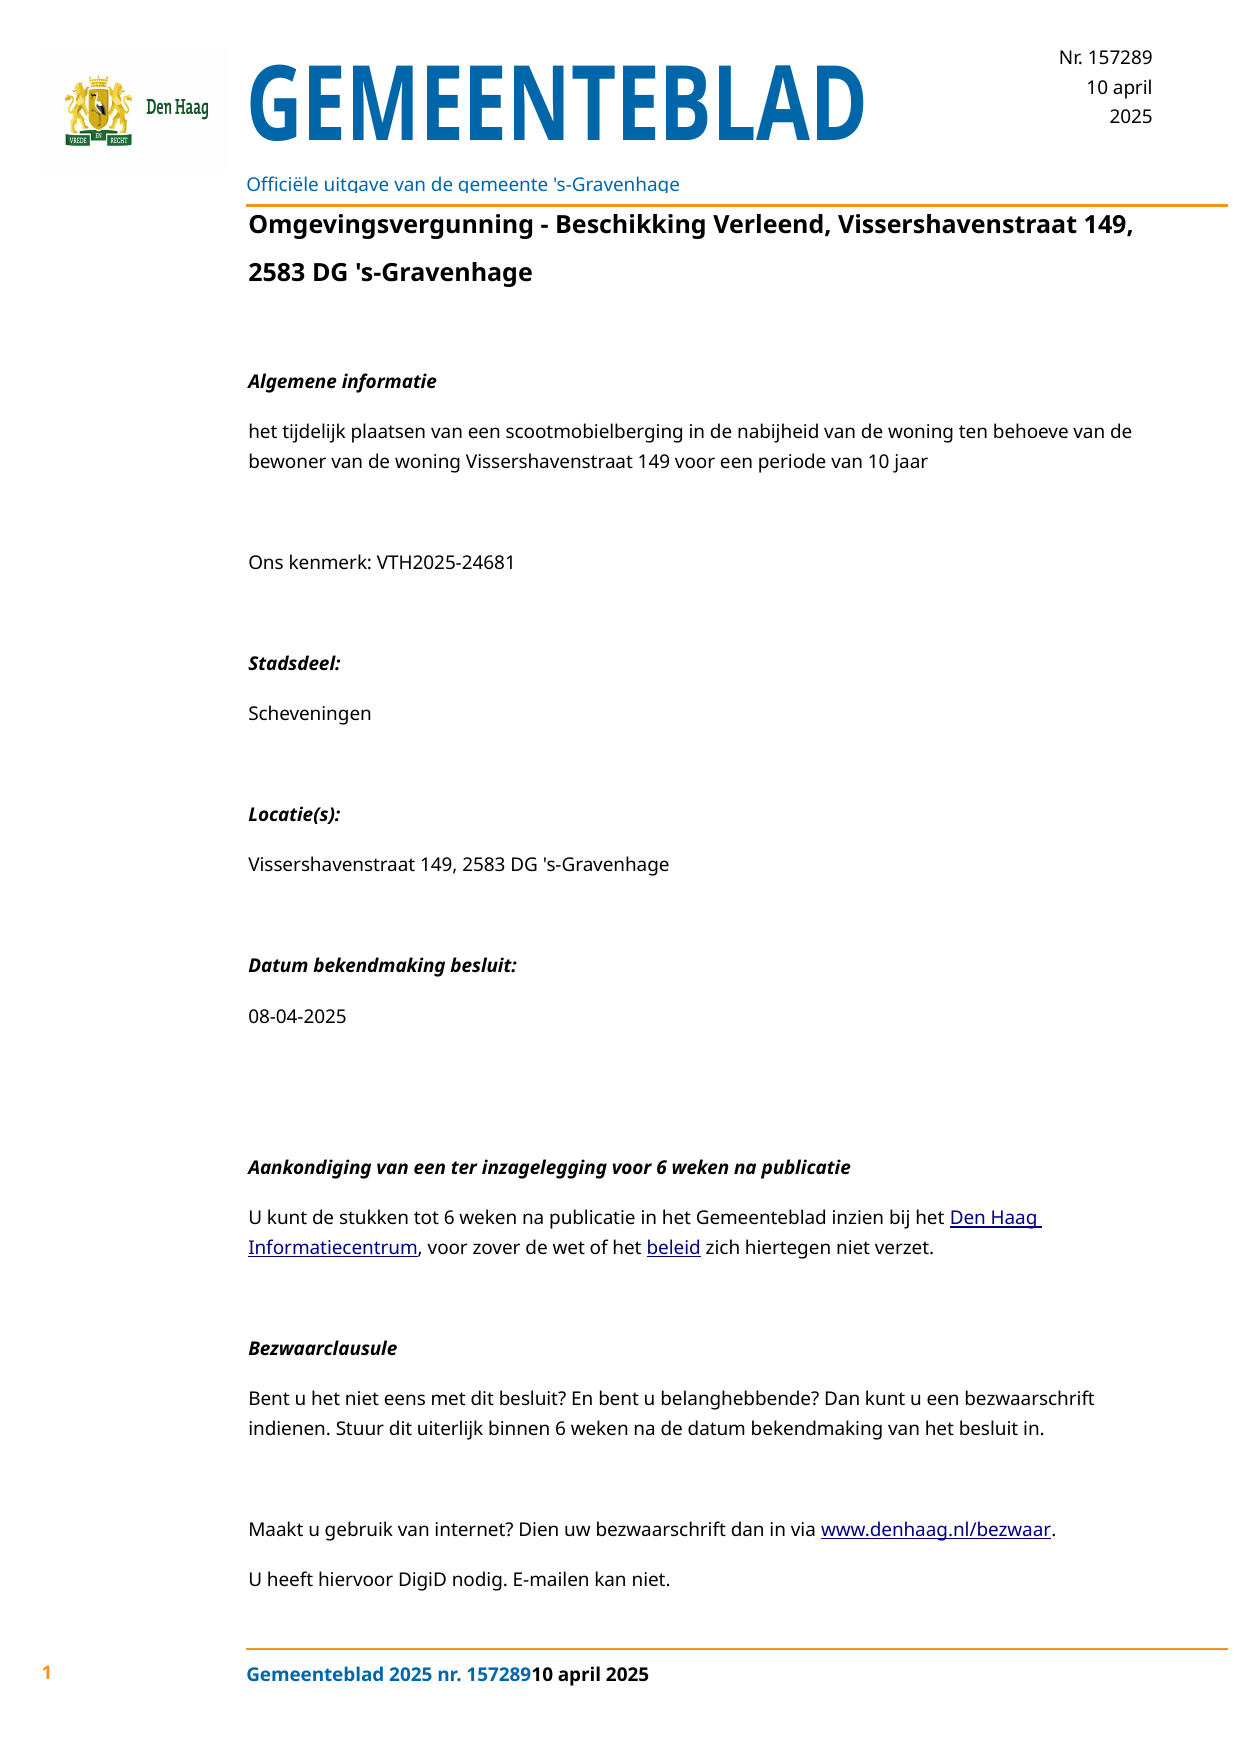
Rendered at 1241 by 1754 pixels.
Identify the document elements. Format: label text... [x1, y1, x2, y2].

text Bezwaarclausule [248, 1335, 1152, 1361]
text Ons kenmerk: VTH2025-24681 [248, 549, 1152, 575]
picture [41, 47, 231, 172]
text Algemene informatie [248, 368, 1152, 394]
text Scheveningen [248, 700, 1152, 726]
text Vissershavenstraat 149, 2583 DG 's-Gravenhage [248, 852, 1152, 877]
text Locatie(s): [248, 801, 1152, 827]
text Maakt u gebruik van internet? Dien uw bezwaarschrift dan in via www.denhaag.nl/bezwaar. [248, 1516, 1152, 1542]
text U heeft hiervoor DigiD nodig. E-mailen kan niet. [248, 1566, 1152, 1592]
text Datum bekendmaking besluit: [248, 952, 1152, 978]
text 08-04-2025 [248, 1003, 1152, 1029]
text U kunt de stukken tot 6 weken na publicatie in het Gemeenteblad inzien bij het Den Haag Informatiecentrum, voor zover de wet of het beleid zich hiertegen niet verzet. [248, 1204, 1152, 1260]
text Aankondiging van een ter inzagelegging voor 6 weken na publicatie [248, 1154, 1152, 1180]
text Stadsdeel: [248, 650, 1152, 676]
text het tijdelijk plaatsen van een scootmobielberging in de nabijheid van de woning ten behoeve van de bewoner van de woning Vissershavenstraat 149 voor een periode van 10 jaar [248, 419, 1152, 474]
text Bent u het niet eens met dit besluit? En bent u belanghebbende? Dan kunt u een bezwaarschrift indienen. Stuur dit uiterlijk binnen 6 weken na de datum bekendmaking van het besluit in. [248, 1385, 1152, 1441]
text Omgevingsvergunning - Beschikking Verleend, Vissershavenstraat 149, 2583 DG 's-Gravenhage [248, 207, 1152, 288]
